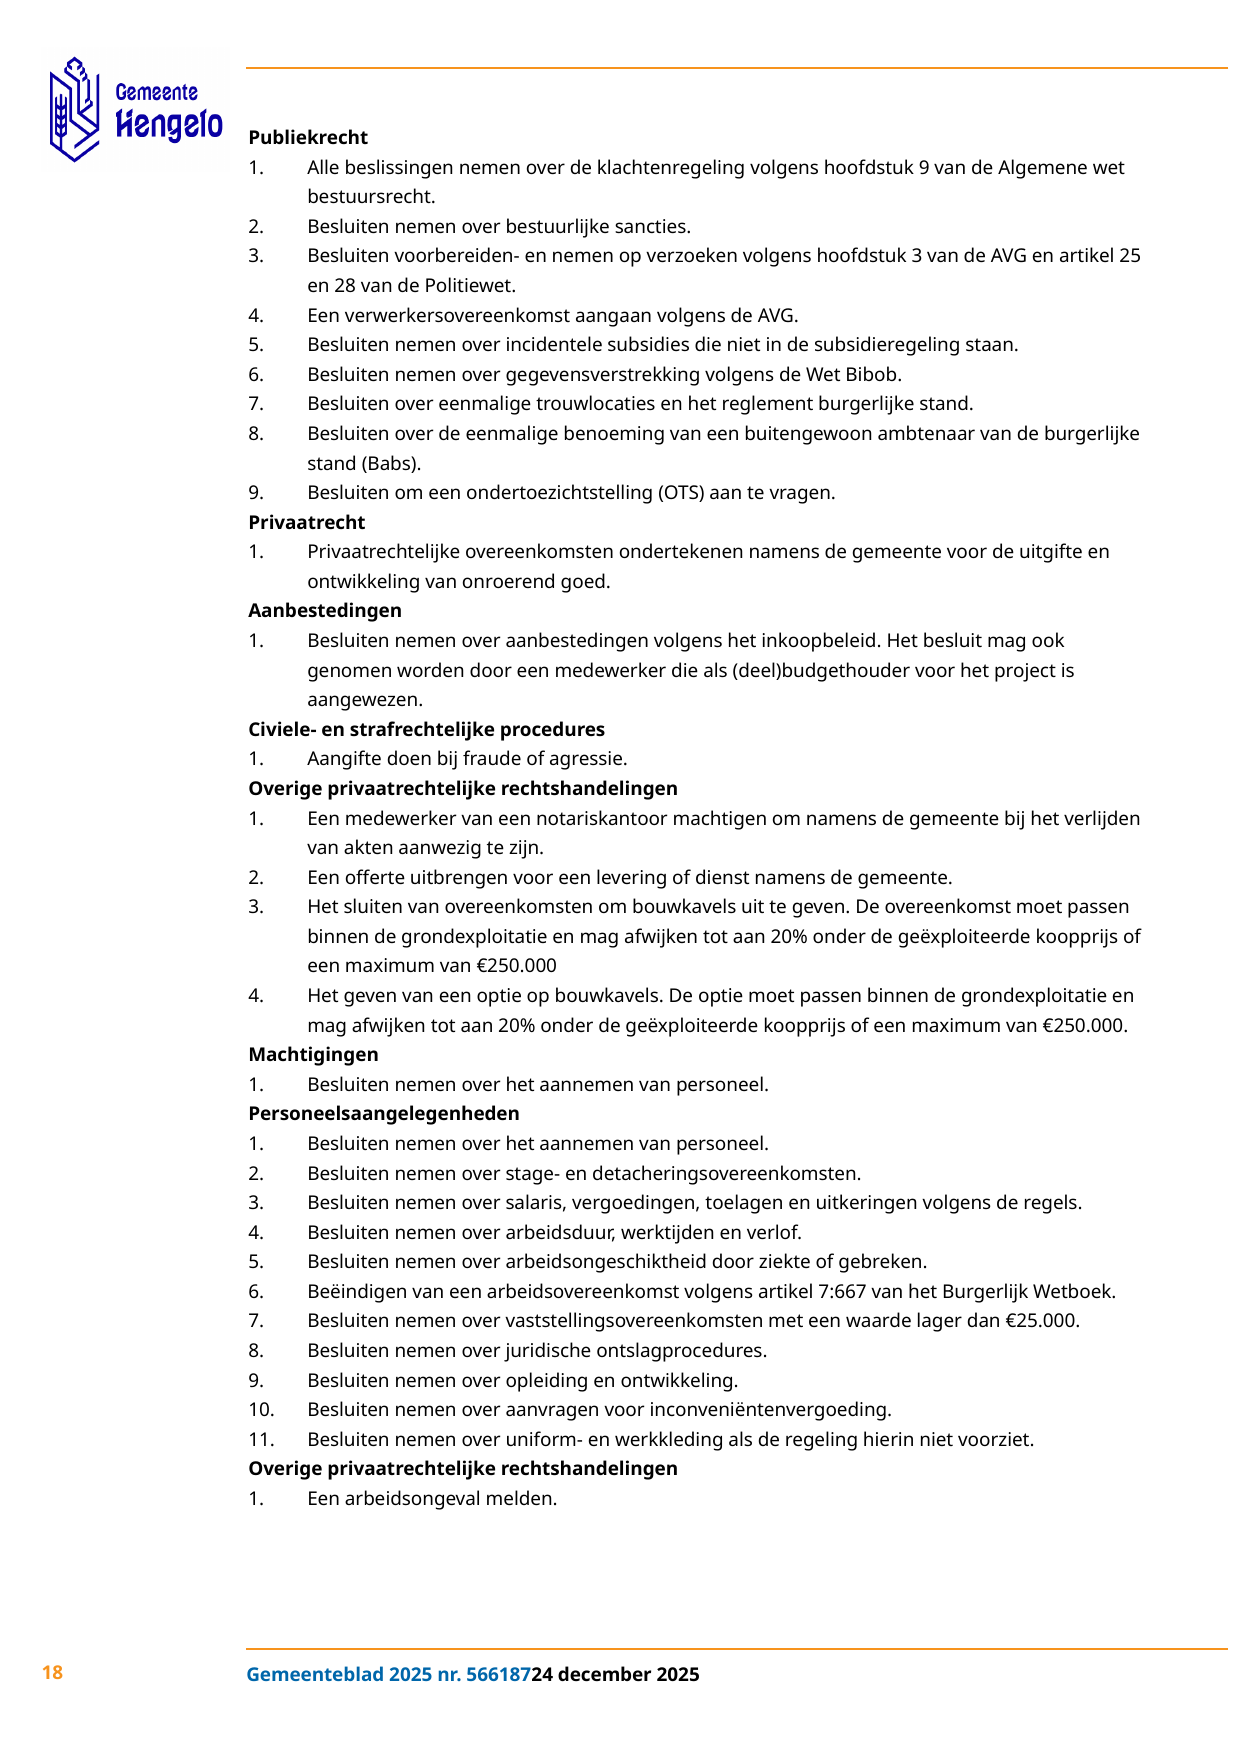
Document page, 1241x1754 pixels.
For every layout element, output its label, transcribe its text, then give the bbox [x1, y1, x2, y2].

text Privaatrecht [248, 509, 1152, 535]
list Een arbeidsongeval melden. [248, 1485, 1152, 1511]
list Besluiten nemen over stage- en detacheringsovereenkomsten. [248, 1160, 1152, 1186]
list Een verwerkersovereenkomst aangaan volgens de AVG. [248, 302, 1152, 328]
text Machtigingen [248, 1041, 1152, 1067]
list Besluiten nemen over aanvragen voor inconveniëntenvergoeding. [248, 1396, 1152, 1422]
list Besluiten nemen over uniform- en werkkleding als de regeling hierin niet voorziet. [248, 1426, 1152, 1452]
list Besluiten nemen over salaris, vergoedingen, toelagen en uitkeringen volgens de regels. [248, 1189, 1152, 1215]
list Het sluiten van overeenkomsten om bouwkavels uit te geven. De overeenkomst moet passen binnen de grondexploitatie en mag afwijken tot aan 20% onder de geëxploiteerde koopprijs of een maximum van €250.000 [248, 893, 1152, 978]
text Publiekrecht [248, 124, 1152, 150]
list Besluiten nemen over arbeidsduur, werktijden en verlof. [248, 1219, 1152, 1245]
list Het geven van een optie op bouwkavels. De optie moet passen binnen de grondexploitatie en mag afwijken tot aan 20% onder de geëxploiteerde koopprijs of een maximum van €250.000. [248, 982, 1152, 1038]
list Besluiten om een ondertoezichtstelling (OTS) aan te vragen. [248, 479, 1152, 505]
text Aanbestedingen [248, 598, 1152, 623]
list Besluiten nemen over vaststellingsovereenkomsten met een waarde lager dan €25.000. [248, 1308, 1152, 1333]
list Alle beslissingen nemen over de klachtenregeling volgens hoofdstuk 9 van de Algemene wet bestuursrecht. [248, 154, 1152, 209]
picture [41, 47, 231, 172]
list Besluiten nemen over het aannemen van personeel. [248, 1071, 1152, 1097]
list Besluiten nemen over aanbestedingen volgens het inkoopbeleid. Het besluit mag ook genomen worden door een medewerker die als (deel)budgethouder voor het project is aangewezen. [248, 627, 1152, 712]
list Besluiten nemen over juridische ontslagprocedures. [248, 1337, 1152, 1363]
list Besluiten nemen over incidentele subsidies die niet in de subsidieregeling staan. [248, 331, 1152, 357]
list Besluiten nemen over bestuurlijke sancties. [248, 213, 1152, 239]
list Besluiten nemen over het aannemen van personeel. [248, 1130, 1152, 1156]
list Besluiten over eenmalige trouwlocaties en het reglement burgerlijke stand. [248, 391, 1152, 416]
list Een medewerker van een notariskantoor machtigen om namens de gemeente bij het verlijden van akten aanwezig te zijn. [248, 805, 1152, 860]
list Besluiten nemen over arbeidsongeschiktheid door ziekte of gebreken. [248, 1248, 1152, 1274]
list Besluiten nemen over opleiding en ontwikkeling. [248, 1367, 1152, 1393]
list Een offerte uitbrengen voor een levering of dienst namens de gemeente. [248, 864, 1152, 890]
list Aangifte doen bij fraude of agressie. [248, 746, 1152, 771]
list Besluiten voorbereiden- en nemen op verzoeken volgens hoofdstuk 3 van de AVG en artikel 25 en 28 van de Politiewet. [248, 243, 1152, 298]
text Overige privaatrechtelijke rechtshandelingen [248, 775, 1152, 801]
list Besluiten over de eenmalige benoeming van een buitengewoon ambtenaar van de burgerlijke stand (Babs). [248, 420, 1152, 476]
list Besluiten nemen over gegevensverstrekking volgens de Wet Bibob. [248, 361, 1152, 387]
list Privaatrechtelijke overeenkomsten ondertekenen namens de gemeente voor de uitgifte en ontwikkeling van onroerend goed. [248, 538, 1152, 594]
text Overige privaatrechtelijke rechtshandelingen [248, 1456, 1152, 1481]
text Civiele- en strafrechtelijke procedures [248, 716, 1152, 742]
text Personeelsaangelegenheden [248, 1101, 1152, 1126]
list Beëindigen van een arbeidsovereenkomst volgens artikel 7:667 van het Burgerlijk Wetboek. [248, 1278, 1152, 1304]
